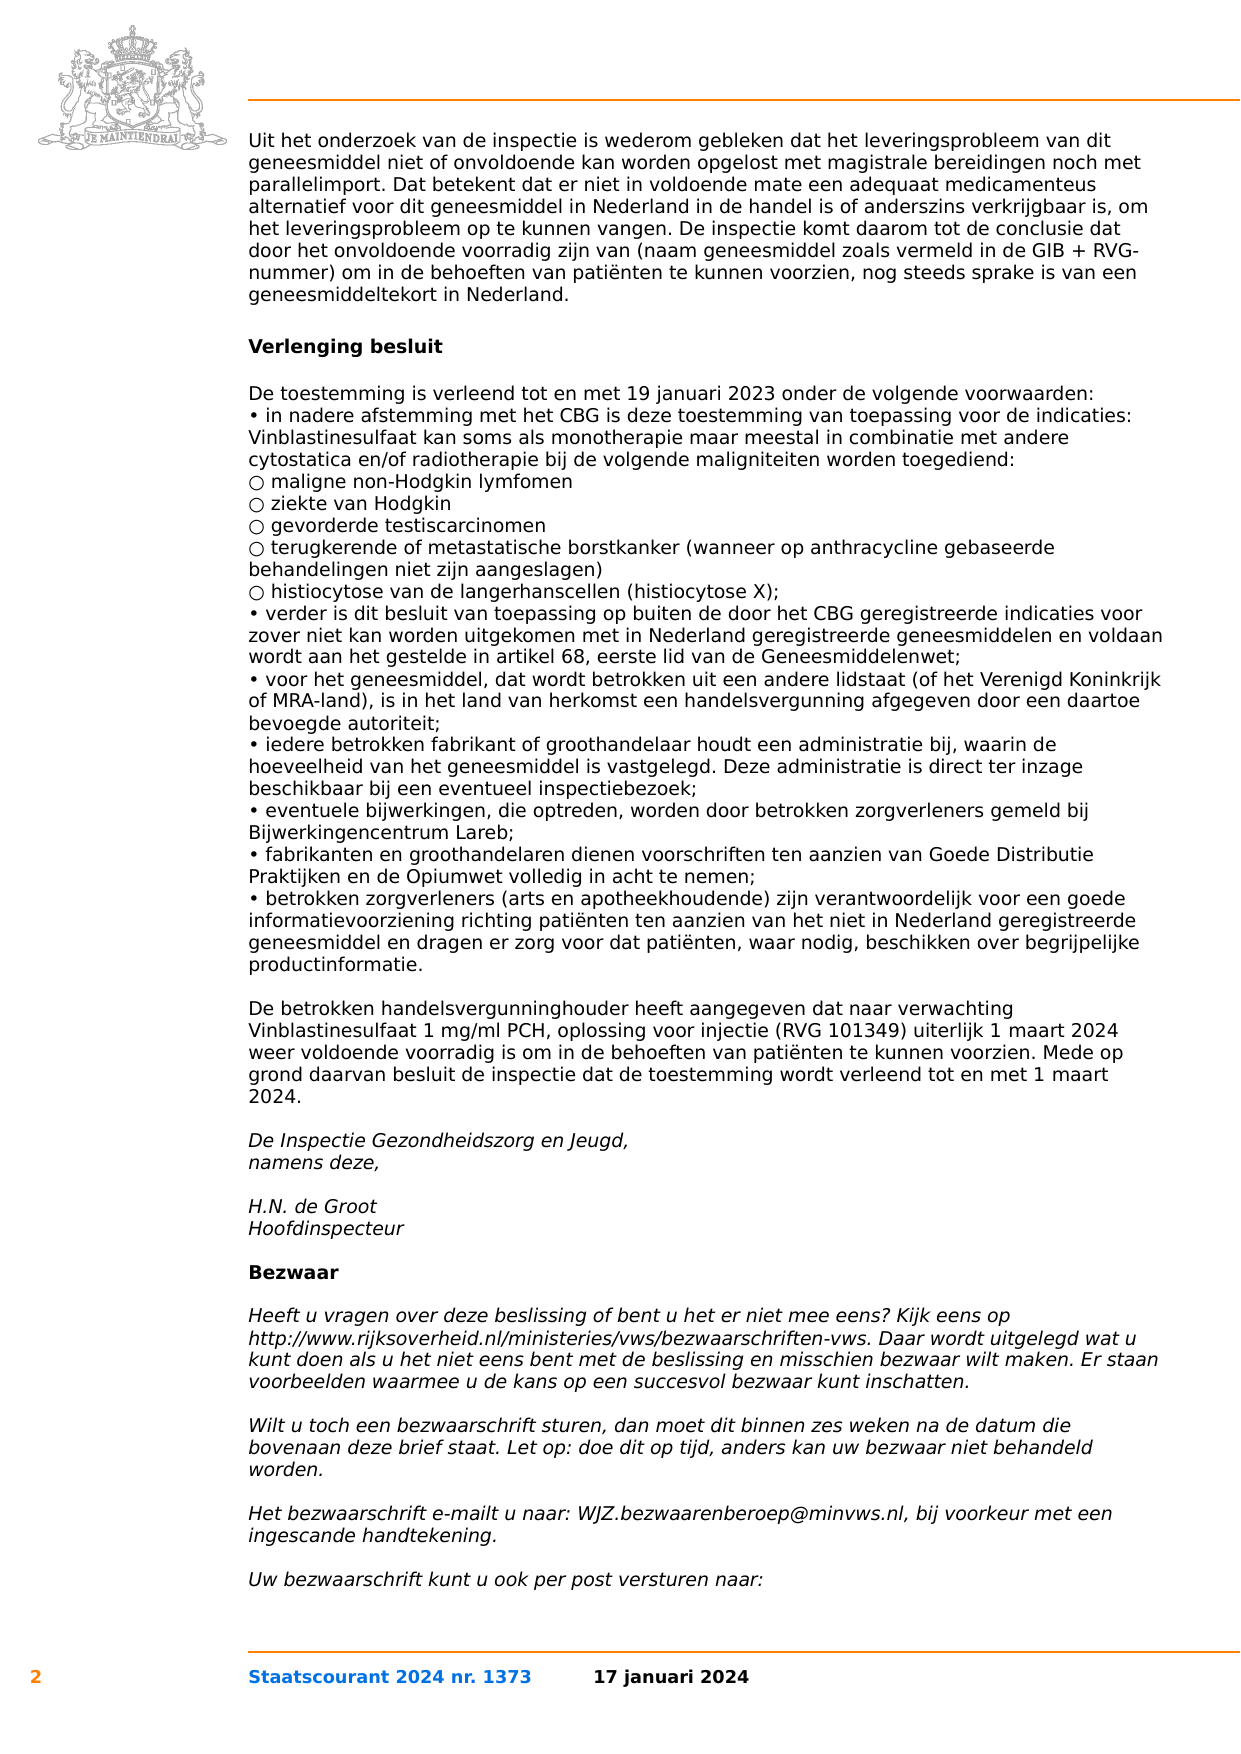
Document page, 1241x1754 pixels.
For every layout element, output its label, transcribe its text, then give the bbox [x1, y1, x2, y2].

text Uit het onderzoek van de inspectie is wederom gebleken dat het leveringsprobleem van dit geneesmiddel niet of onvoldoende kan worden opgelost met magistrale bereidingen noch met parallelimport. Dat betekent dat er niet in voldoende mate een adequaat medicamenteus alternatief voor dit geneesmiddel in Nederland in de handel is of anderszins verkrijgbaar is, om het leveringsprobleem op te kunnen vangen. De inspectie komt daarom tot de conclusie dat door het onvoldoende voorradig zijn van (naam geneesmiddel zoals vermeld in de GIB + RVG-nummer) om in de behoeften van patiënten te kunnen voorzien, nog steeds sprake is van een geneesmiddeltekort in Nederland. [248, 130, 1163, 306]
text ○ gevorderde testiscarcinomen [248, 514, 1163, 537]
text ○ terugkerende of metastatische borstkanker (wanneer op anthracycline gebaseerde behandelingen niet zijn aangeslagen) [248, 537, 1163, 581]
text De betrokken handelsvergunninghouder heeft aangegeven dat naar verwachting Vinblastinesulfaat 1 mg/ml PCH, oplossing voor injectie (RVG 101349) uiterlijk 1 maart 2024 weer voldoende voorradig is om in de behoeften van patiënten te kunnen voorzien. Mede op grond daarvan besluit de inspectie dat de toestemming wordt verleend tot en met 1 maart 2024. [248, 998, 1163, 1108]
text ○ ziekte van Hodgkin [248, 493, 1163, 514]
text • iedere betrokken fabrikant of groothandelaar houdt een administratie bij, waarin de hoeveelheid van het geneesmiddel is vastgelegd. Deze administratie is direct ter inzage beschikbaar bij een eventueel inspectiebezoek; [248, 734, 1163, 800]
text • in nadere afstemming met het CBG is deze toestemming van toepassing voor de indicaties: Vinblastinesulfaat kan soms als monotherapie maar meestal in combinatie met andere cytostatica en/of radiotherapie bij de volgende maligniteiten worden toegediend: [248, 405, 1163, 471]
text Bezwaar [248, 1262, 1163, 1283]
text • verder is dit besluit van toepassing op buiten de door het CBG geregistreerde indicaties voor zover niet kan worden uitgekomen met in Nederland geregistreerde geneesmiddelen en voldaan wordt aan het gestelde in artikel 68, eerste lid van de Geneesmiddelenwet; [248, 602, 1163, 668]
text • betrokken zorgverleners (arts en apotheekhoudende) zijn verantwoordelijk voor een goede informatievoorziening richting patiënten ten aanzien van het niet in Nederland geregistreerde geneesmiddel en dragen er zorg voor dat patiënten, waar nodig, beschikken over begrijpelijke productinformatie. [248, 888, 1163, 976]
text ○ maligne non-Hodgkin lymfomen [248, 471, 1163, 493]
text Uw bezwaarschrift kunt u ook per post versturen naar: [248, 1569, 1163, 1591]
text De Inspectie Gezondheidszorg en Jeugd, namens deze, H.N. de Groot Hoofdinspecteur [248, 1130, 1163, 1240]
text • eventuele bijwerkingen, die optreden, worden door betrokken zorgverleners gemeld bij Bijwerkingencentrum Lareb; [248, 800, 1163, 844]
text Wilt u toch een bezwaarschrift sturen, dan moet dit binnen zes weken na de datum die bovenaan deze brief staat. Let op: doe dit op tijd, anders kan uw bezwaar niet behandeld worden. [248, 1415, 1163, 1481]
text ○ histiocytose van de langerhanscellen (histiocytose X); [248, 581, 1163, 602]
subtitle Verlenging besluit [248, 336, 1163, 358]
text • fabrikanten en groothandelaren dienen voorschriften ten aanzien van Goede Distributie Praktijken en de Opiumwet volledig in acht te nemen; [248, 844, 1163, 888]
text • voor het geneesmiddel, dat wordt betrokken uit een andere lidstaat (of het Verenigd Koninkrijk of MRA-land), is in het land van herkomst een handelsvergunning afgegeven door een daartoe bevoegde autoriteit; [248, 668, 1163, 734]
text De toestemming is verleend tot en met 19 januari 2023 onder de volgende voorwaarden: [248, 383, 1163, 405]
picture [38, 25, 227, 150]
text Heeft u vragen over deze beslissing of bent u het er niet mee eens? Kijk eens op http://www.rijksoverheid.nl/ministeries/vws/bezwaarschriften-vws. Daar wordt uitgelegd wat u kunt doen als u het niet eens bent met de beslissing en misschien bezwaar wilt maken. Er staan voorbeelden waarmee u de kans op een succesvol bezwaar kunt inschatten. [248, 1305, 1163, 1393]
text Het bezwaarschrift e-mailt u naar: WJZ.bezwaarenberoep@minvws.nl, bij voorkeur met een ingescande handtekening. [248, 1503, 1163, 1547]
